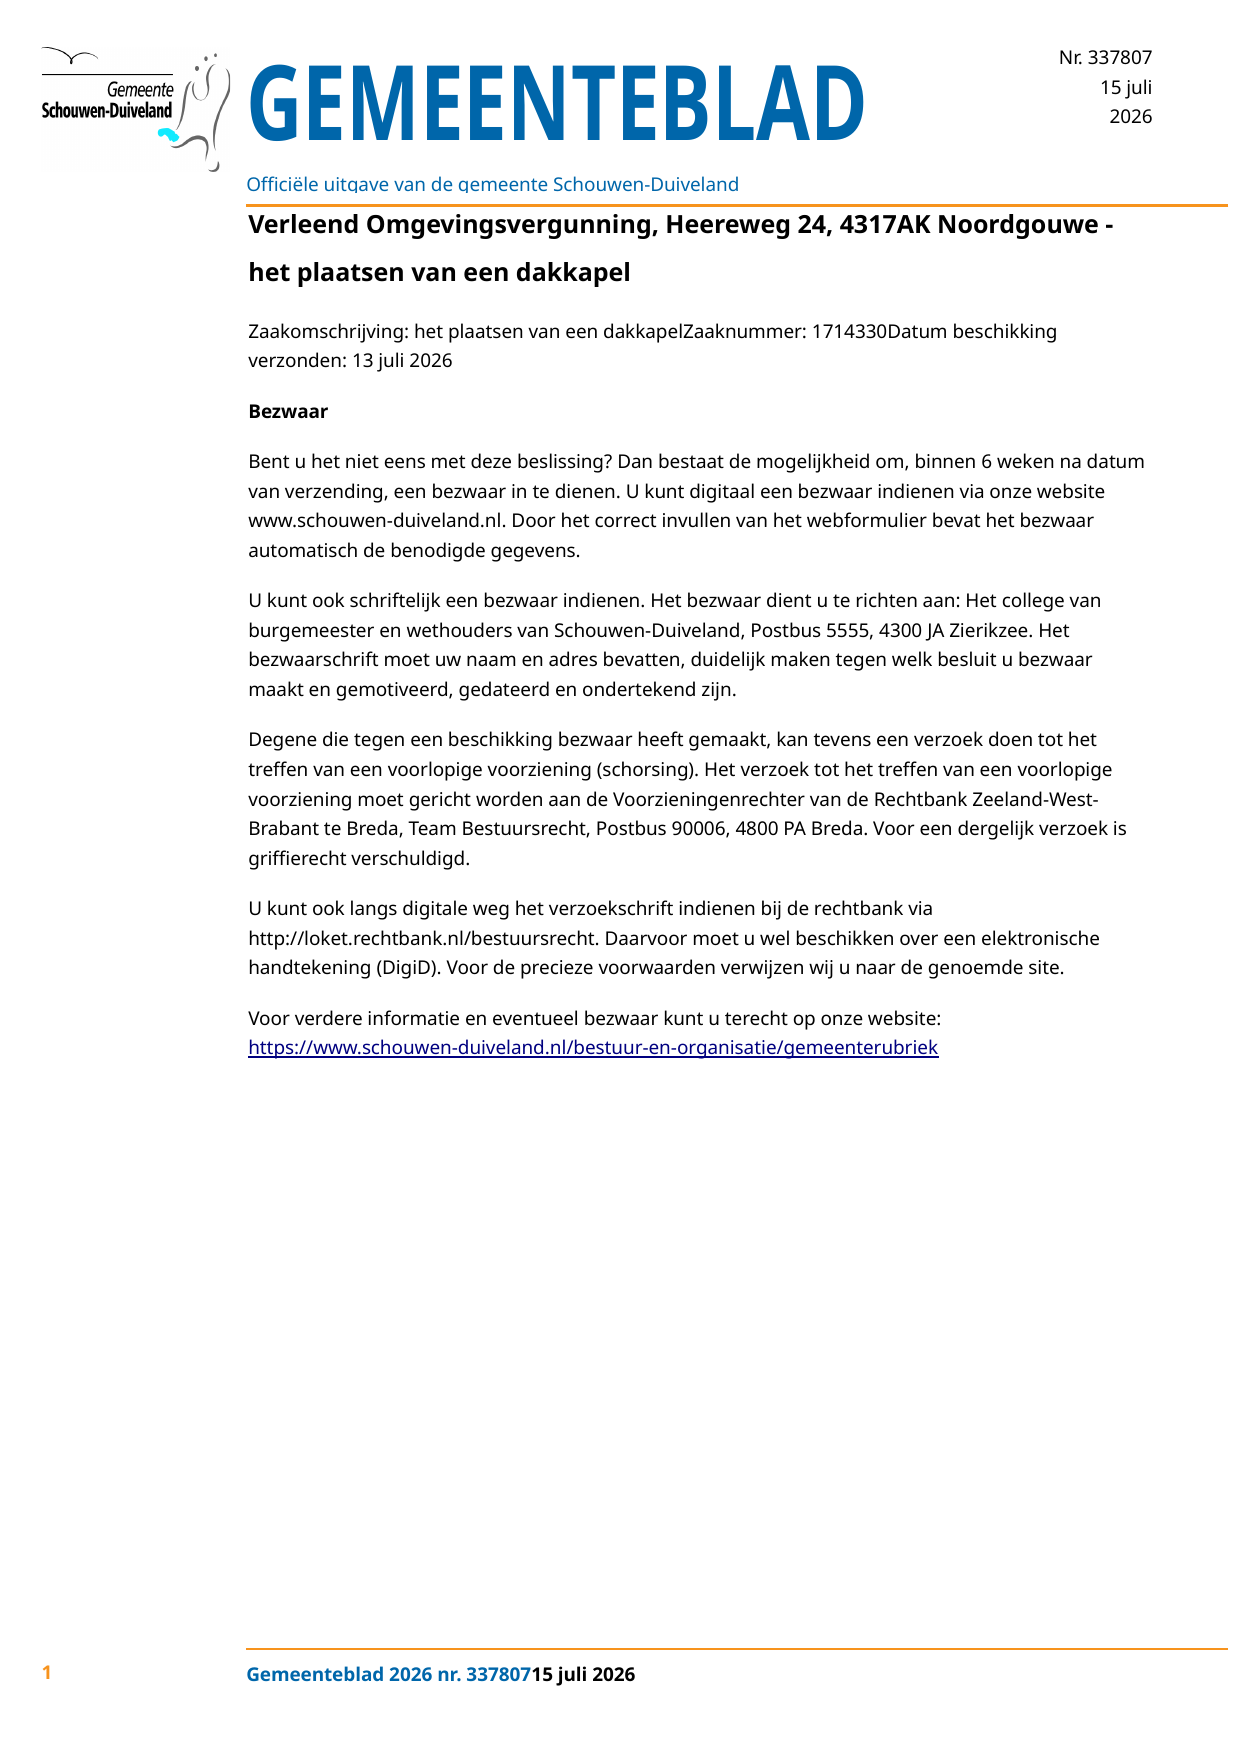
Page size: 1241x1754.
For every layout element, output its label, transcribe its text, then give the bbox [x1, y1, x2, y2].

text U kunt ook langs digitale weg het verzoekschrift indienen bij de rechtbank via http://loket.rechtbank.nl/bestuursrecht. Daarvoor moet u wel beschikken over een elektronische handtekening (DigiD). Voor de precieze voorwaarden verwijzen wij u naar de genoemde site. [248, 895, 1152, 980]
text Verleend Omgevingsvergunning, Heereweg 24, 4317AK Noordgouwe - het plaatsen van een dakkapel [248, 207, 1152, 288]
text Zaakomschrijving: het plaatsen van een dakkapelZaaknummer: 1714330Datum beschikking verzonden: 13 juli 2026 [248, 318, 1152, 373]
text Bent u het niet eens met deze beslissing? Dan bestaat de mogelijkheid om, binnen 6 weken na datum van verzending, een bezwaar in te dienen. U kunt digitaal een bezwaar indienen via onze website www.schouwen-duiveland.nl. Door het correct invullen van het webformulier bevat het bezwaar automatisch de benodigde gegevens. [248, 448, 1152, 563]
text Degene die tegen een beschikking bezwaar heeft gemaakt, kan tevens een verzoek doen tot het treffen van een voorlopige voorziening (schorsing). Het verzoek tot het treffen van een voorlopige voorziening moet gericht worden aan de Voorzieningenrechter van de Rechtbank Zeeland-West-Brabant te Breda, Team Bestuursrecht, Postbus 90006, 4800 PA Breda. Voor een dergelijk verzoek is griffierecht verschuldigd. [248, 727, 1152, 871]
picture [41, 47, 231, 172]
text Voor verdere informatie en eventueel bezwaar kunt u terecht op onze website: https://www.schouwen-duiveland.nl/bestuur-en-organisatie/gemeenterubriek [248, 1005, 1152, 1060]
text U kunt ook schriftelijk een bezwaar indienen. Het bezwaar dient u te richten aan: Het college van burgemeester en wethouders van Schouwen-Duiveland, Postbus 5555, 4300 JA Zierikzee. Het bezwaarschrift moet uw naam en adres bevatten, duidelijk maken tegen welk besluit u bezwaar maakt en gemotiveerd, gedateerd en ondertekend zijn. [248, 587, 1152, 702]
text Bezwaar [248, 398, 1152, 424]
